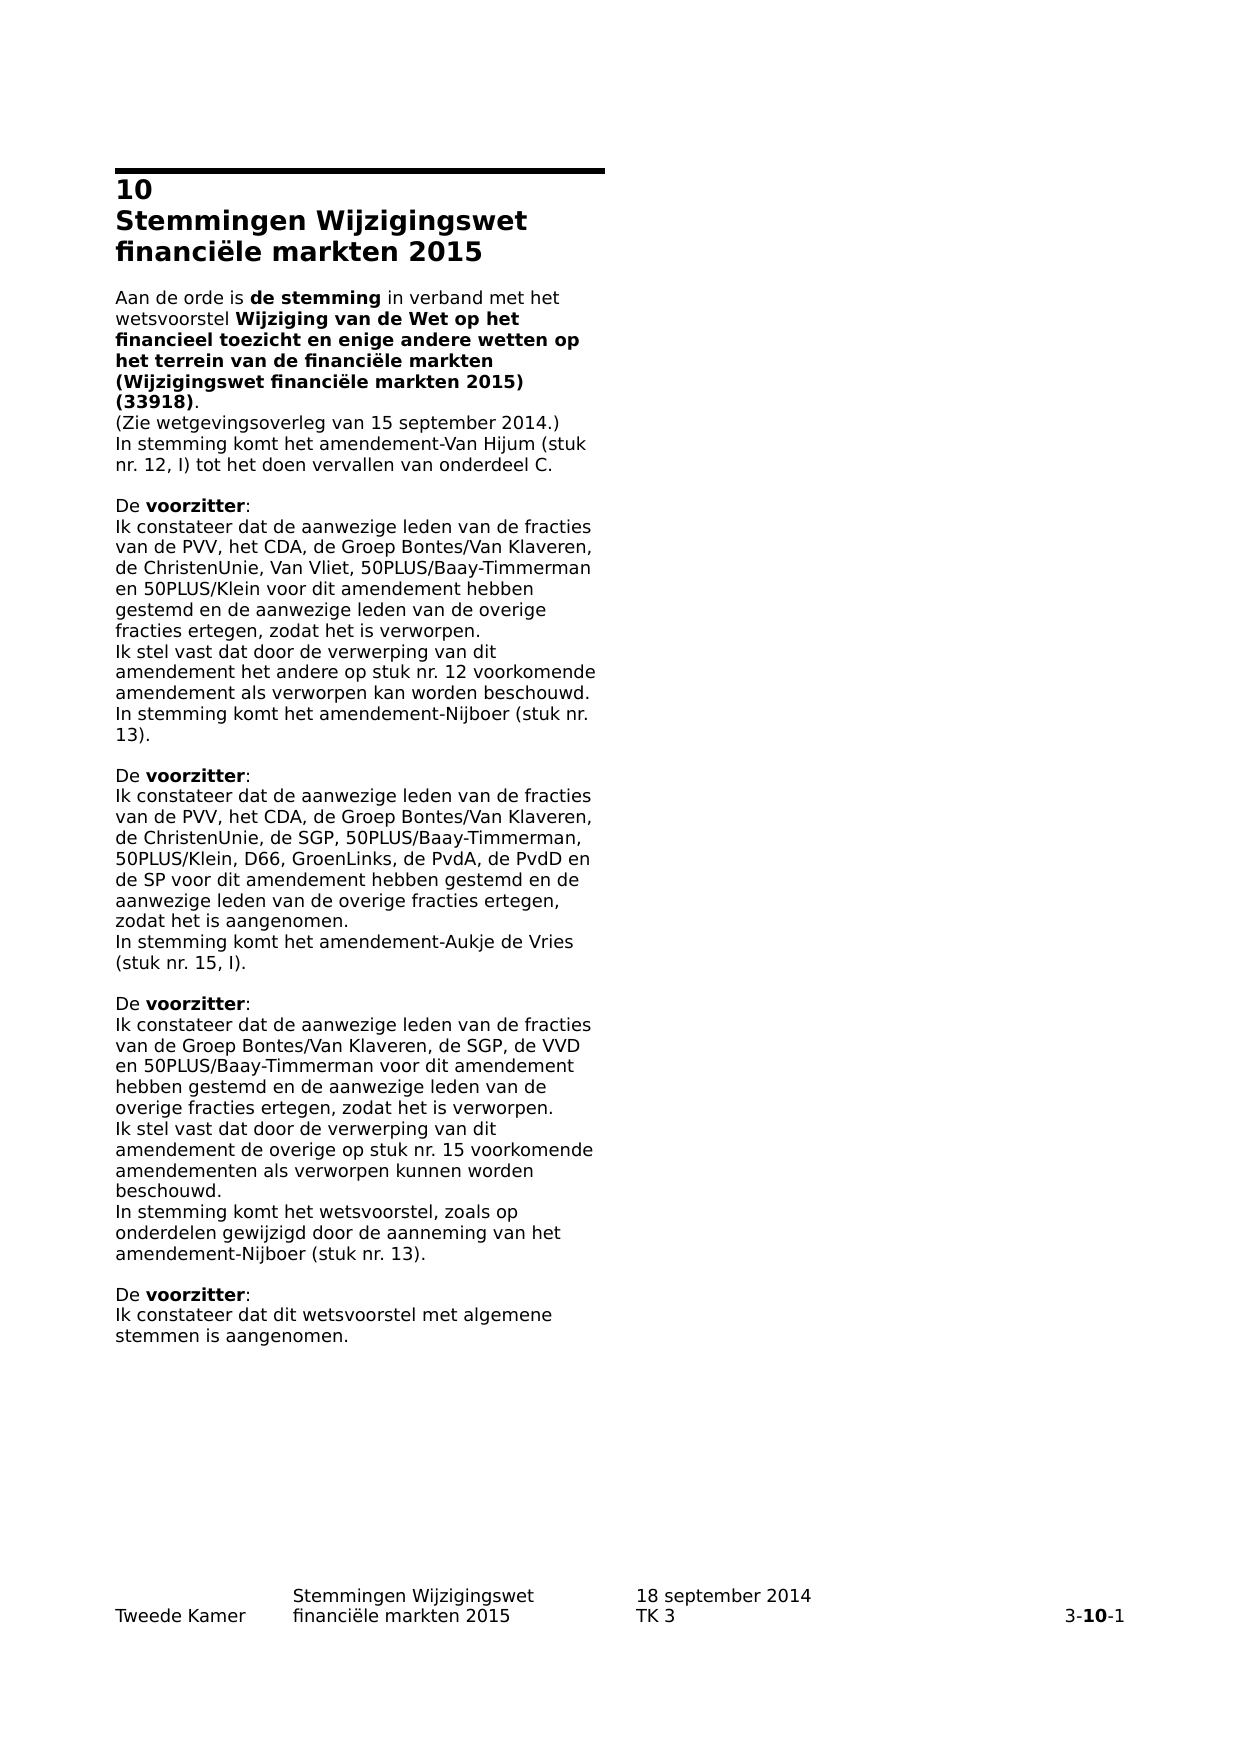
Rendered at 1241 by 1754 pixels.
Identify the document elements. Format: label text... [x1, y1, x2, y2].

text Ik constateer dat de aanwezige leden van de fracties van de Groep Bontes/Van Klaveren, de SGP, de VVD en 50PLUS/Baay-Timmerman voor dit amendement hebben gestemd en de aanwezige leden van de overige fracties ertegen, zodat het is verworpen. [115, 1014, 605, 1119]
text In stemming komt het amendement-Van Hijum (stuk nr. 12, I) tot het doen vervallen van onderdeel C. [115, 434, 605, 476]
text De voorzitter: [115, 766, 605, 786]
text Ik constateer dat dit wetsvoorstel met algemene stemmen is aangenomen. [115, 1305, 605, 1347]
text Ik stel vast dat door de verwerping van dit amendement de overige op stuk nr. 15 voorkomende amendementen als verworpen kunnen worden beschouwd. [115, 1119, 605, 1202]
text Ik constateer dat de aanwezige leden van de fracties van de PVV, het CDA, de Groep Bontes/Van Klaveren, de ChristenUnie, Van Vliet, 50PLUS/Baay-Timmerman en 50PLUS/Klein voor dit amendement hebben gestemd en de aanwezige leden van de overige fracties ertegen, zodat het is verworpen. [115, 516, 605, 641]
text Aan de orde is de stemming in verband met het wetsvoorstel Wijziging van de Wet op het financieel toezicht en enige andere wetten op het terrein van de financiële markten (Wijzigingswet financiële markten 2015) (33918). [115, 288, 605, 413]
title 10 Stemmingen Wijzigingswet financiële markten 2015 [115, 174, 605, 268]
text De voorzitter: [115, 994, 605, 1014]
text In stemming komt het amendement-Aukje de Vries (stuk nr. 15, I). [115, 932, 605, 974]
text Ik stel vast dat door de verwerping van dit amendement het andere op stuk nr. 12 voorkomende amendement als verworpen kan worden beschouwd. [115, 641, 605, 704]
text In stemming komt het amendement-Nijboer (stuk nr. 13). [115, 704, 605, 746]
text De voorzitter: [115, 496, 605, 516]
text In stemming komt het wetsvoorstel, zoals op onderdelen gewijzigd door de aanneming van het amendement-Nijboer (stuk nr. 13). [115, 1202, 605, 1264]
text (Zie wetgevingsoverleg van 15 september 2014.) [115, 413, 605, 434]
text De voorzitter: [115, 1284, 605, 1305]
text Ik constateer dat de aanwezige leden van de fracties van de PVV, het CDA, de Groep Bontes/Van Klaveren, de ChristenUnie, de SGP, 50PLUS/Baay-Timmerman, 50PLUS/Klein, D66, GroenLinks, de PvdA, de PvdD en de SP voor dit amendement hebben gestemd en de aanwezige leden van de overige fracties ertegen, zodat het is aangenomen. [115, 786, 605, 932]
